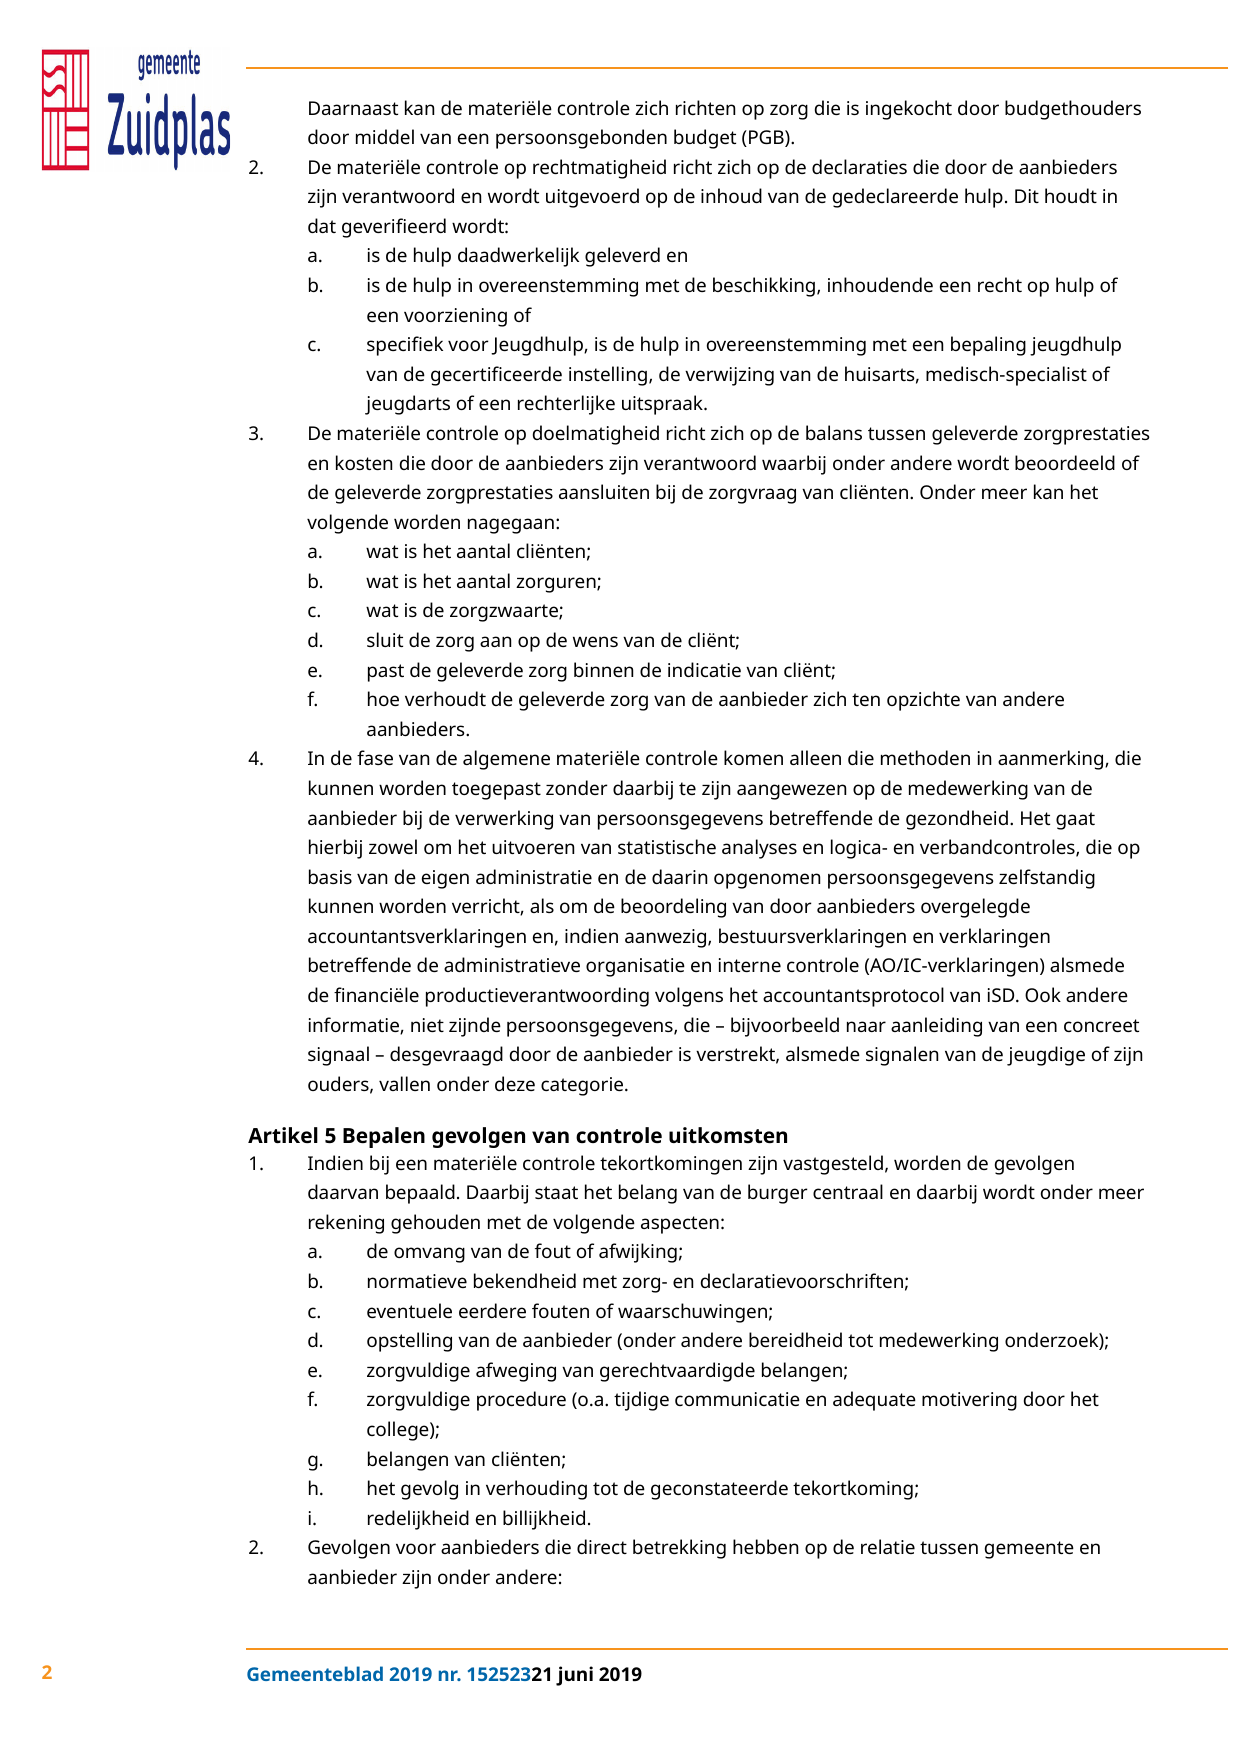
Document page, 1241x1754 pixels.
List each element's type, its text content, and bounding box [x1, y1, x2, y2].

list belangen van cliënten; [307, 1446, 1152, 1471]
list is de hulp in overeenstemming met de beschikking, inhoudende een recht op hulp of een voorziening of [307, 272, 1152, 328]
list normatieve bekendheid met zorg- en declaratievoorschriften; [307, 1268, 1152, 1294]
list is de hulp daadwerkelijk geleverd en [307, 243, 1152, 268]
list het gevolg in verhouding tot de geconstateerde tekortkoming; [307, 1475, 1152, 1501]
list sluit de zorg aan op de wens van de cliënt; [307, 627, 1152, 653]
list wat is de zorgzwaarte; [307, 598, 1152, 623]
list zorgvuldige afweging van gerechtvaardigde belangen; [307, 1357, 1152, 1383]
text Artikel 5 Bepalen gevolgen van controle uitkomsten [248, 1121, 1152, 1150]
list opstelling van de aanbieder (onder andere bereidheid tot medewerking onderzoek); [307, 1327, 1152, 1353]
list specifiek voor Jeugdhulp, is de hulp in overeenstemming met een bepaling jeugdhulp van de gecertificeerde instelling, de verwijzing van de huisarts, medisch-specialist of jeugdarts of een rechterlijke uitspraak. [307, 331, 1152, 416]
list hoe verhoudt de geleverde zorg van de aanbieder zich ten opzichte van andere aanbieders. [307, 686, 1152, 742]
picture [41, 47, 231, 172]
list In de fase van de algemene materiële controle komen alleen die methoden in aanmerking, die kunnen worden toegepast zonder daarbij te zijn aangewezen op de medewerking van de aanbieder bij de verwerking van persoonsgegevens betreffende de gezondheid. Het gaat hierbij zowel om het uitvoeren van statistische analyses en logica- en verbandcontroles, die op basis van de eigen administratie en de daarin opgenomen persoonsgegevens zelfstandig kunnen worden verricht, als om de beoordeling van door aanbieders overgelegde accountantsverklaringen en, indien aanwezig, bestuursverklaringen en verklaringen betreffende de administratieve organisatie en interne controle (AO/IC-verklaringen) alsmede de financiële productieverantwoording volgens het accountantsprotocol van iSD. Ook andere informatie, niet zijnde persoonsgegevens, die – bijvoorbeeld naar aanleiding van een concreet signaal – desgevraagd door de aanbieder is verstrekt, alsmede signalen van de jeugdige of zijn ouders, vallen onder deze categorie. [248, 746, 1152, 1097]
list Gevolgen voor aanbieders die direct betrekking hebben op de relatie tussen gemeente en aanbieder zijn onder andere: [248, 1534, 1152, 1590]
list redelijkheid en billijkheid. [307, 1505, 1152, 1531]
list past de geleverde zorg binnen de indicatie van cliënt; [307, 657, 1152, 683]
list zorgvuldige procedure (o.a. tijdige communicatie en adequate motivering door het college); [307, 1387, 1152, 1442]
list Daarnaast kan de materiële controle zich richten op zorg die is ingekocht door budgethouders door middel van een persoonsgebonden budget (PGB). [248, 95, 1152, 150]
list wat is het aantal zorguren; [307, 568, 1152, 594]
list Indien bij een materiële controle tekortkomingen zijn vastgesteld, worden de gevolgen daarvan bepaald. Daarbij staat het belang van de burger centraal en daarbij wordt onder meer rekening gehouden met de volgende aspecten: [248, 1150, 1152, 1235]
list de omvang van de fout of afwijking; [307, 1239, 1152, 1264]
list De materiële controle op doelmatigheid richt zich op de balans tussen geleverde zorgprestaties en kosten die door de aanbieders zijn verantwoord waarbij onder andere wordt beoordeeld of de geleverde zorgprestaties aansluiten bij de zorgvraag van cliënten. Onder meer kan het volgende worden nagegaan: [248, 420, 1152, 535]
list De materiële controle op rechtmatigheid richt zich op de declaraties die door de aanbieders zijn verantwoord en wordt uitgevoerd op de inhoud van de gedeclareerde hulp. Dit houdt in dat geverifieerd wordt: [248, 154, 1152, 239]
list wat is het aantal cliënten; [307, 538, 1152, 564]
list eventuele eerdere fouten of waarschuwingen; [307, 1298, 1152, 1323]
